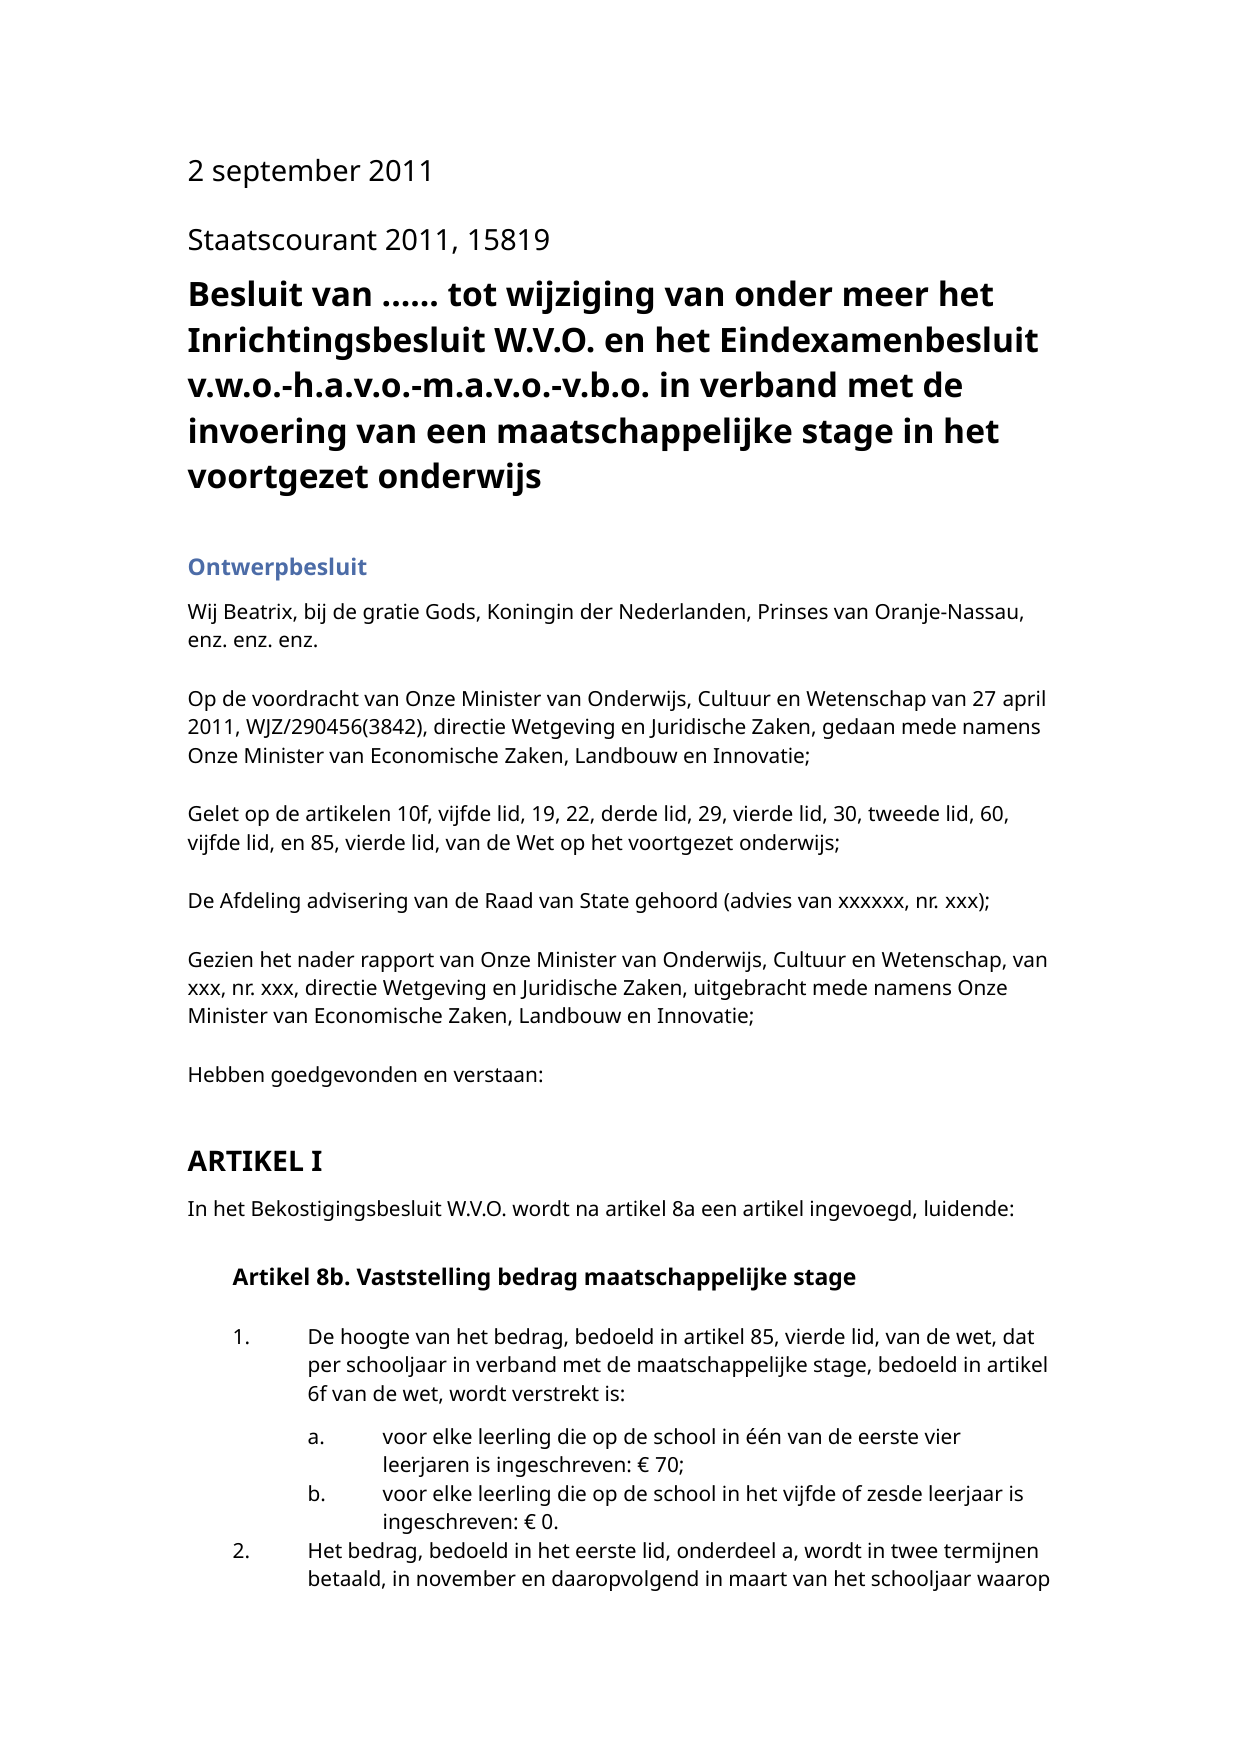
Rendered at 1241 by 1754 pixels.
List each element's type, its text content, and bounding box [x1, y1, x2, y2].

subtitle Besluit van ...... tot wijziging van onder meer het Inrichtingsbesluit W.V.O. en het Eindexamenbesluit v.w.o.-h.a.v.o.-m.a.v.o.-v.b.o. in verband met de invoering van een maatschappelijke stage in het voortgezet onderwijs [187, 271, 1053, 498]
text De Afdeling advisering van de Raad van State gehoord (advies van xxxxxx, nr. xxx); [187, 886, 1053, 915]
subtitle Artikel 8b. Vaststelling bedrag maatschappelijke stage [232, 1261, 1053, 1292]
text Wij Beatrix, bij de gratie Gods, Koningin der Nederlanden, Prinses van Oranje-Nassau, enz. enz. enz. [187, 597, 1053, 654]
list voor elke leerling die op de school in één van de eerste vier leerjaren is ingeschreven: € 70; [307, 1422, 1053, 1479]
text Hebben goedgevonden en verstaan: [187, 1060, 1053, 1088]
list Het bedrag, bedoeld in het eerste lid, onderdeel a, wordt in twee termijnen betaald, in november en daaropvolgend in maart van het schooljaar waarop [232, 1536, 1053, 1593]
text Op de voordracht van Onze Minister van Onderwijs, Cultuur en Wetenschap van 27 april 2011, WJZ/290456(3842), directie Wetgeving en Juridische Zaken, gedaan mede namens Onze Minister van Economische Zaken, Landbouw en Innovatie; [187, 684, 1053, 769]
text Gezien het nader rapport van Onze Minister van Onderwijs, Cultuur en Wetenschap, van xxx, nr. xxx, directie Wetgeving en Juridische Zaken, uitgebracht mede namens Onze Minister van Economische Zaken, Landbouw en Innovatie; [187, 945, 1053, 1030]
subtitle Ontwerpbesluit [187, 551, 1053, 582]
list De hoogte van het bedrag, bedoeld in artikel 85, vierde lid, van de wet, dat per schooljaar in verband met de maatschappelijke stage, bedoeld in artikel 6f van de wet, wordt verstrekt is: [232, 1322, 1053, 1407]
text Gelet op de artikelen 10f, vijfde lid, 19, 22, derde lid, 29, vierde lid, 30, tweede lid, 60, vijfde lid, en 85, vierde lid, van de Wet op het voortgezet onderwijs; [187, 799, 1053, 856]
text In het Bekostigingsbesluit W.V.O. wordt na artikel 8a een artikel ingevoegd, luidende: [187, 1194, 1053, 1223]
text Staatscourant 2011, 15819 [187, 219, 1053, 259]
list voor elke leerling die op de school in het vijfde of zesde leerjaar is ingeschreven: € 0. [307, 1479, 1053, 1536]
text 2 september 2011 [187, 150, 1053, 190]
subtitle ARTIKEL I [187, 1141, 1053, 1179]
